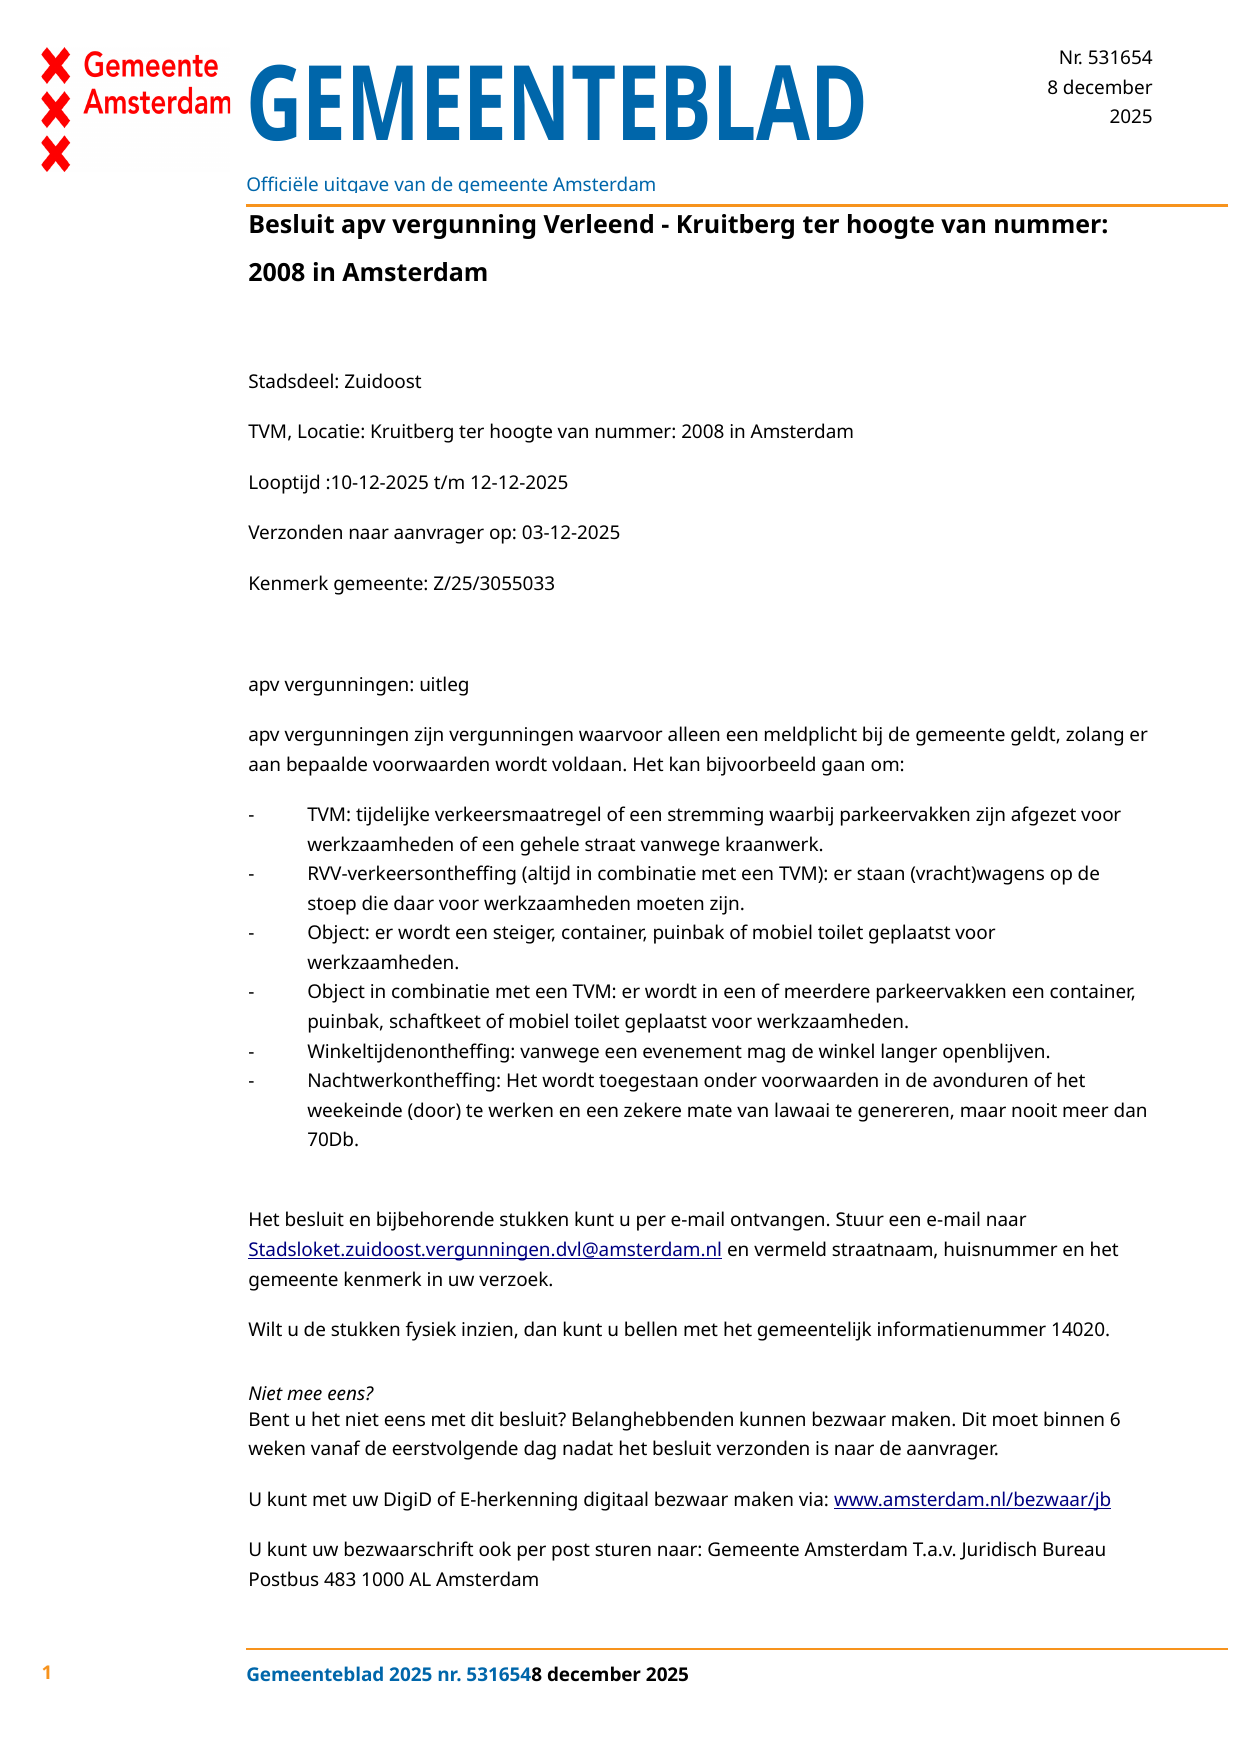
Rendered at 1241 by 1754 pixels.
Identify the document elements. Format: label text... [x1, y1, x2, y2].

text Kenmerk gemeente: Z/25/3055033 [248, 570, 1152, 596]
list Object: er wordt een steiger, container, puinbak of mobiel toilet geplaatst voor werkzaamheden. [248, 919, 1152, 975]
text Wilt u de stukken fysiek inzien, dan kunt u bellen met het gemeentelijk informatienummer 14020. [248, 1316, 1152, 1342]
text Stadsdeel: Zuidoost [248, 368, 1152, 394]
text Verzonden naar aanvrager op: 03-12-2025 [248, 519, 1152, 545]
list Winkeltijdenontheffing: vanwege een evenement mag de winkel langer openblijven. [248, 1038, 1152, 1064]
list Object in combinatie met een TVM: er wordt in een of meerdere parkeervakken een container, puinbak, schaftkeet of mobiel toilet geplaatst voor werkzaamheden. [248, 979, 1152, 1034]
text apv vergunningen zijn vergunningen waarvoor alleen een meldplicht bij de gemeente geldt, zolang er aan bepaalde voorwaarden wordt voldaan. Het kan bijvoorbeeld gaan om: [248, 721, 1152, 777]
text TVM, Locatie: Kruitberg ter hoogte van nummer: 2008 in Amsterdam [248, 419, 1152, 444]
text U kunt met uw DigiD of E-herkenning digitaal bezwaar maken via: www.amsterdam.nl/bezwaar/jb [248, 1486, 1152, 1512]
picture [41, 47, 231, 172]
text Looptijd :10-12-2025 t/m 12-12-2025 [248, 469, 1152, 495]
list RVV-verkeersontheffing (altijd in combinatie met een TVM): er staan (vracht)wagens op de stoep die daar voor werkzaamheden moeten zijn. [248, 860, 1152, 916]
text Besluit apv vergunning Verleend - Kruitberg ter hoogte van nummer: 2008 in Amsterdam [248, 207, 1152, 288]
text Het besluit en bijbehorende stukken kunt u per e-mail ontvangen. Stuur een e-mail naar Stadsloket.zuidoost.vergunningen.dvl@amsterdam.nl en vermeld straatnaam, huisnummer en het gemeente kenmerk in uw verzoek. [248, 1207, 1152, 1292]
text U kunt uw bezwaarschrift ook per post sturen naar: Gemeente Amsterdam T.a.v. Juridisch Bureau Postbus 483 1000 AL Amsterdam [248, 1536, 1152, 1592]
text Bent u het niet eens met dit besluit? Belanghebbenden kunnen bezwaar maken. Dit moet binnen 6 weken vanaf de eerstvolgende dag nadat het besluit verzonden is naar de aanvrager. [248, 1406, 1152, 1461]
text Niet mee eens? [248, 1380, 1152, 1406]
list Nachtwerkontheffing: Het wordt toegestaan onder voorwaarden in de avonduren of het weekeinde (door) te werken en een zekere mate van lawaai te genereren, maar nooit meer dan 70Db. [248, 1067, 1152, 1152]
list TVM: tijdelijke verkeersmaatregel of een stremming waarbij parkeervakken zijn afgezet voor werkzaamheden of een gehele straat vanwege kraanwerk. [248, 801, 1152, 857]
text apv vergunningen: uitleg [248, 671, 1152, 697]
